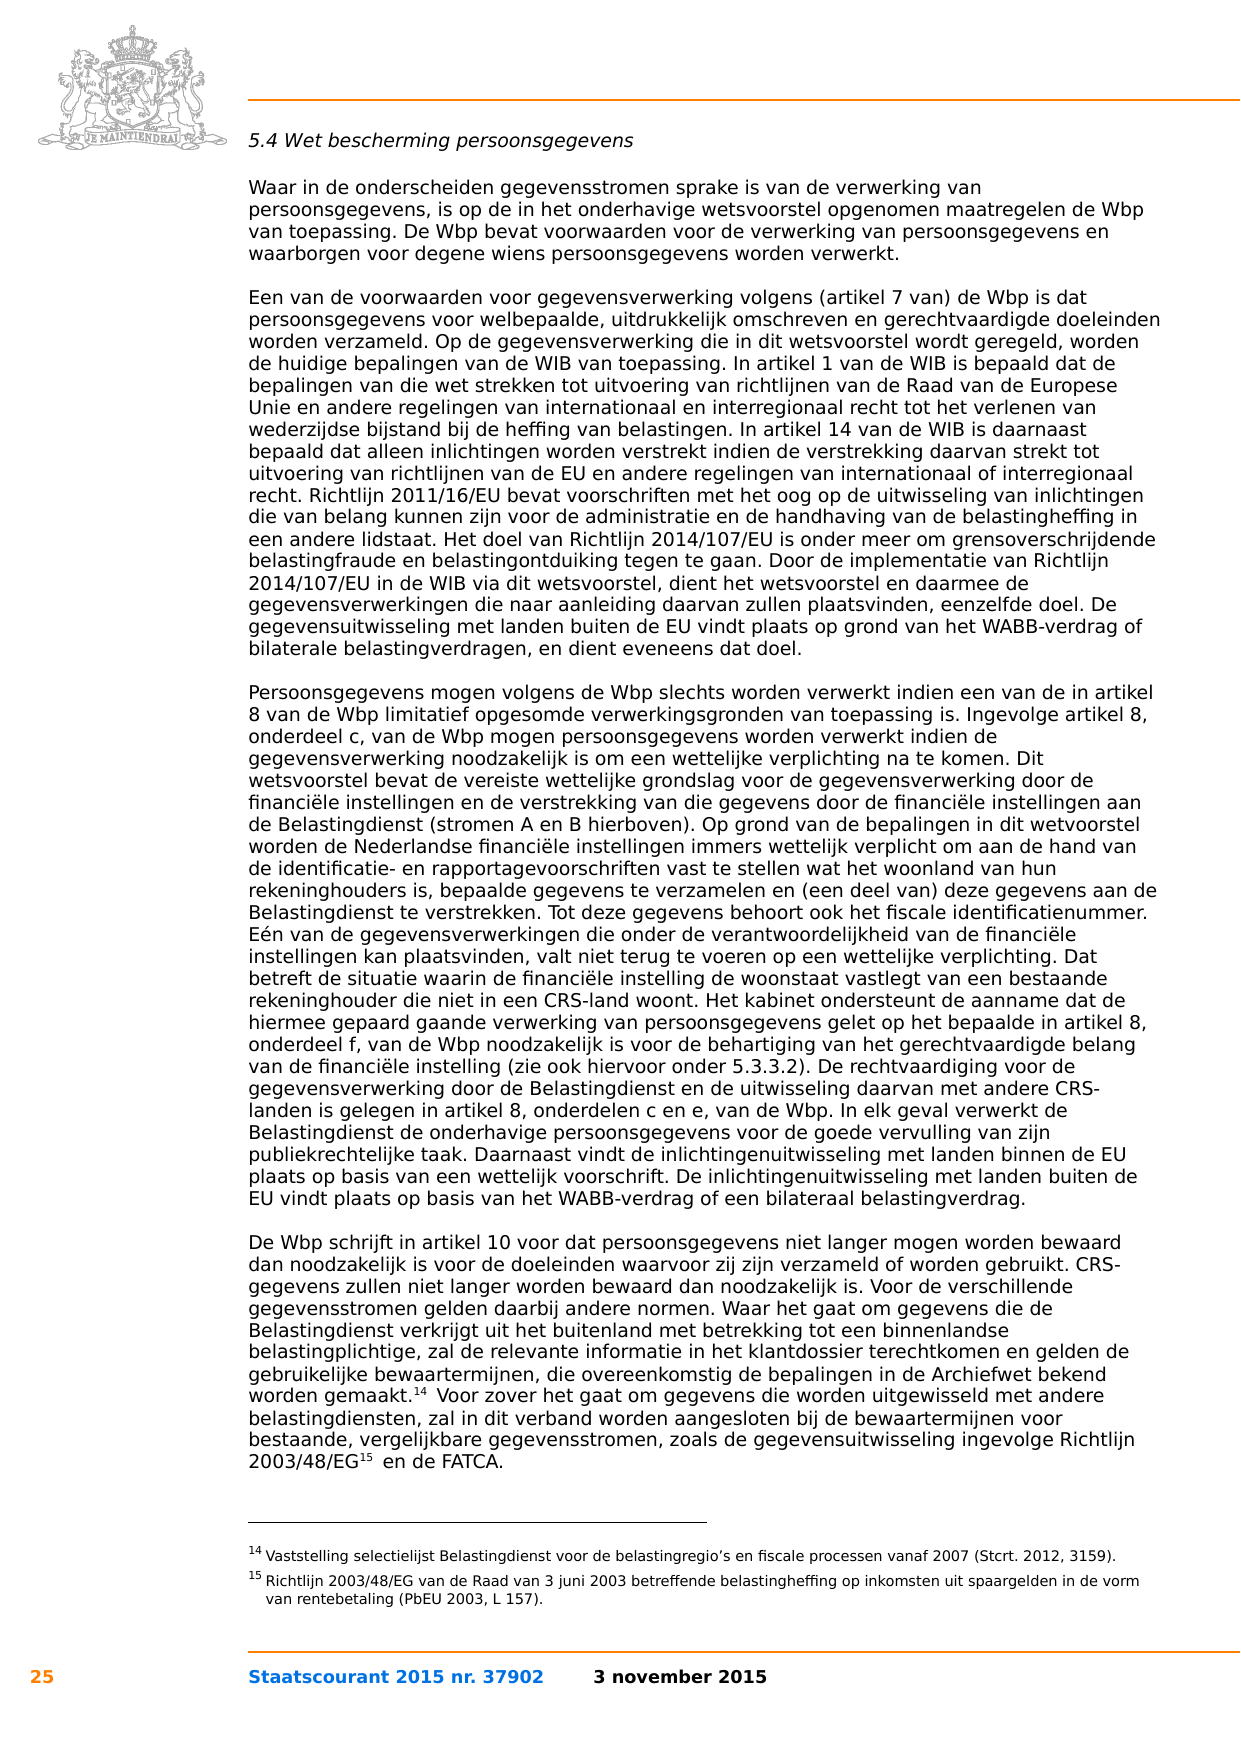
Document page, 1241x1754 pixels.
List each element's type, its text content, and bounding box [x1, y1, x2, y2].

text Vaststelling selectielijst Belastingdienst voor de belastingregio’s en fiscale processen vanaf 2007 (Stcrt. 2012, 3159). [248, 1544, 1163, 1566]
text Persoonsgegevens mogen volgens de Wbp slechts worden verwerkt indien een van de in artikel 8 van de Wbp limitatief opgesomde verwerkingsgronden van toepassing is. Ingevolge artikel 8, onderdeel c, van de Wbp mogen persoonsgegevens worden verwerkt indien de gegevensverwerking noodzakelijk is om een wettelijke verplichting na te komen. Dit wetsvoorstel bevat de vereiste wettelijke grondslag voor de gegevensverwerking door de financiële instellingen en de verstrekking van die gegevens door de financiële instellingen aan de Belastingdienst (stromen A en B hierboven). Op grond van de bepalingen in dit wetvoorstel worden de Nederlandse financiële instellingen immers wettelijk verplicht om aan de hand van de identificatie- en rapportagevoorschriften vast te stellen wat het woonland van hun rekeninghouders is, bepaalde gegevens te verzamelen en (een deel van) deze gegevens aan de Belastingdienst te verstrekken. Tot deze gegevens behoort ook het fiscale identificatienummer. Eén van de gegevensverwerkingen die onder de verantwoordelijkheid van de financiële instellingen kan plaatsvinden, valt niet terug te voeren op een wettelijke verplichting. Dat betreft de situatie waarin de financiële instelling de woonstaat vastlegt van een bestaande rekeninghouder die niet in een CRS-land woont. Het kabinet ondersteunt de aanname dat de hiermee gepaard gaande verwerking van persoonsgegevens gelet op het bepaalde in artikel 8, onderdeel f, van de Wbp noodzakelijk is voor de behartiging van het gerechtvaardigde belang van de financiële instelling (zie ook hiervoor onder 5.3.3.2). De rechtvaardiging voor de gegevensverwerking door de Belastingdienst en de uitwisseling daarvan met andere CRS-landen is gelegen in artikel 8, onderdelen c en e, van de Wbp. In elk geval verwerkt de Belastingdienst de onderhavige persoonsgegevens voor de goede vervulling van zijn publiekrechtelijke taak. Daarnaast vindt de inlichtingenuitwisseling met landen binnen de EU plaats op basis van een wettelijk voorschrift. De inlichtingenuitwisseling met landen buiten de EU vindt plaats op basis van het WABB-verdrag of een bilateraal belastingverdrag. [248, 682, 1163, 1210]
picture [38, 25, 227, 150]
text Waar in de onderscheiden gegevensstromen sprake is van de verwerking van persoonsgegevens, is op de in het onderhavige wetsvoorstel opgenomen maatregelen de Wbp van toepassing. De Wbp bevat voorwaarden voor de verwerking van persoonsgegevens en waarborgen voor degene wiens persoonsgegevens worden verwerkt. [248, 177, 1163, 265]
text Een van de voorwaarden voor gegevensverwerking volgens (artikel 7 van) de Wbp is dat persoonsgegevens voor welbepaalde, uitdrukkelijk omschreven en gerechtvaardigde doeleinden worden verzameld. Op de gegevensverwerking die in dit wetsvoorstel wordt geregeld, worden de huidige bepalingen van de WIB van toepassing. In artikel 1 van de WIB is bepaald dat de bepalingen van die wet strekken tot uitvoering van richtlijnen van de Raad van de Europese Unie en andere regelingen van internationaal en interregionaal recht tot het verlenen van wederzijdse bijstand bij de heffing van belastingen. In artikel 14 van de WIB is daarnaast bepaald dat alleen inlichtingen worden verstrekt indien de verstrekking daarvan strekt tot uitvoering van richtlijnen van de EU en andere regelingen van internationaal of interregionaal recht. Richtlijn 2011/16/EU bevat voorschriften met het oog op de uitwisseling van inlichtingen die van belang kunnen zijn voor de administratie en de handhaving van de belastingheffing in een andere lidstaat. Het doel van Richtlijn 2014/107/EU is onder meer om grensoverschrijdende belastingfraude en belastingontduiking tegen te gaan. Door de implementatie van Richtlijn 2014/107/EU in de WIB via dit wetsvoorstel, dient het wetsvoorstel en daarmee de gegevensverwerkingen die naar aanleiding daarvan zullen plaatsvinden, eenzelfde doel. De gegevensuitwisseling met landen buiten de EU vindt plaats op grond van het WABB-verdrag of bilaterale belastingverdragen, en dient eveneens dat doel. [248, 287, 1163, 660]
text Richtlijn 2003/48/EG van de Raad van 3 juni 2003 betreffende belastingheffing op inkomsten uit spaargelden in de vorm van rentebetaling (PbEU 2003, L 157). [248, 1569, 1163, 1608]
subtitle 5.4 Wet bescherming persoonsgegevens [248, 130, 1163, 152]
text De Wbp schrijft in artikel 10 voor dat persoonsgegevens niet langer mogen worden bewaard dan noodzakelijk is voor de doeleinden waarvoor zij zijn verzameld of worden gebruikt. CRS-gegevens zullen niet langer worden bewaard dan noodzakelijk is. Voor de verschillende gegevensstromen gelden daarbij andere normen. Waar het gaat om gegevens die de Belastingdienst verkrijgt uit het buitenland met betrekking tot een binnenlandse belastingplichtige, zal de relevante informatie in het klantdossier terechtkomen en gelden de gebruikelijke bewaartermijnen, die overeenkomstig de bepalingen in de Archiefwet bekend worden gemaakt. Voor zover het gaat om gegevens die worden uitgewisseld met andere belastingdiensten, zal in dit verband worden aangesloten bij de bewaartermijnen voor bestaande, vergelijkbare gegevensstromen, zoals de gegevensuitwisseling ingevolge Richtlijn 2003/48/EG en de FATCA. [248, 1232, 1163, 1473]
